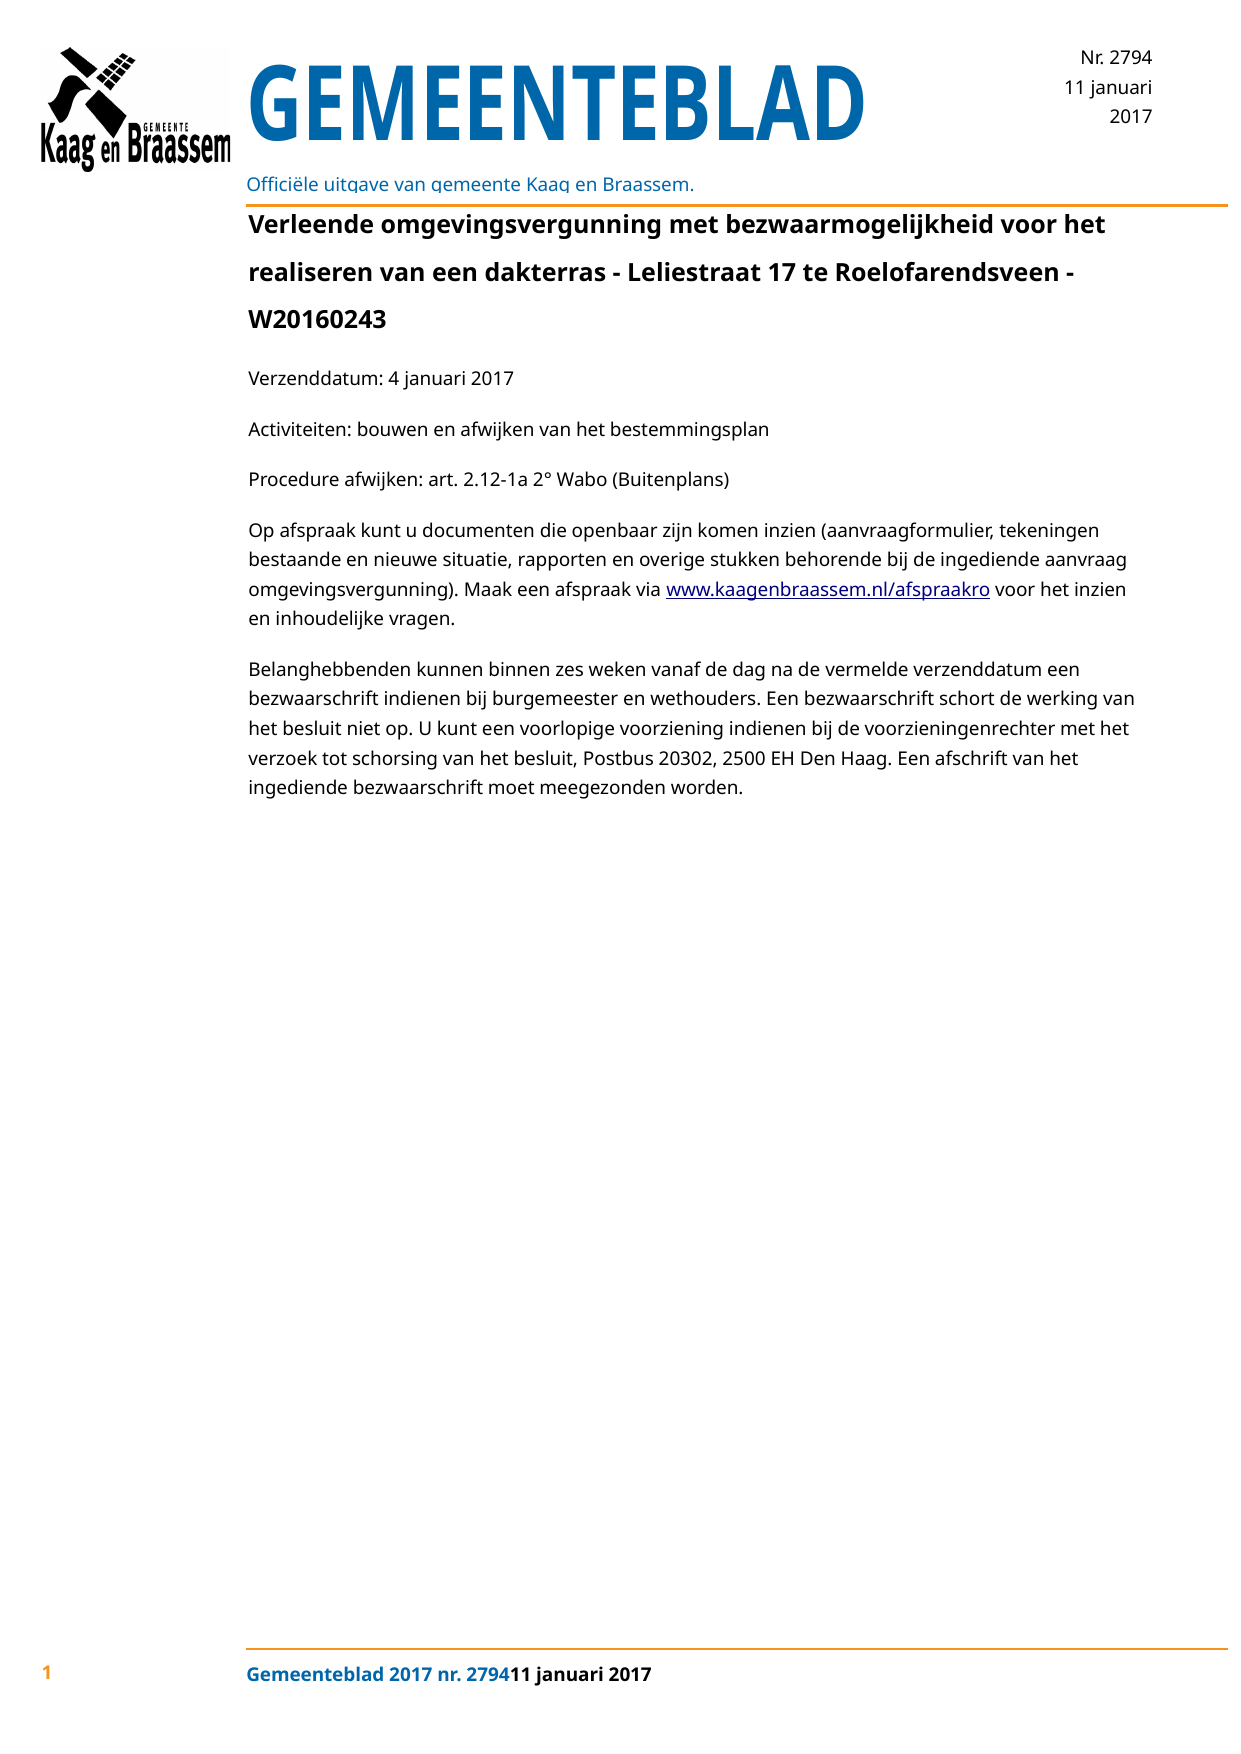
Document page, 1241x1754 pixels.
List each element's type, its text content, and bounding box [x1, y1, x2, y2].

text Activiteiten: bouwen en afwijken van het bestemmingsplan [248, 416, 1152, 442]
text Verzenddatum: 4 januari 2017 [248, 366, 1152, 391]
text Verleende omgevingsvergunning met bezwaarmogelijkheid voor het realiseren van een dakterras - Leliestraat 17 te Roelofarendsveen - W20160243 [248, 207, 1152, 336]
picture [41, 47, 231, 172]
text Op afspraak kunt u documenten die openbaar zijn komen inzien (aanvraagformulier, tekeningen bestaande en nieuwe situatie, rapporten en overige stukken behorende bij de ingediende aanvraag omgevingsvergunning). Maak een afspraak via www.kaagenbraassem.nl/afspraakro voor het inzien en inhoudelijke vragen. [248, 517, 1152, 631]
text Procedure afwijken: art. 2.12-1a 2° Wabo (Buitenplans) [248, 466, 1152, 492]
text Belanghebbenden kunnen binnen zes weken vanaf de dag na de vermelde verzenddatum een bezwaarschrift indienen bij burgemeester en wethouders. Een bezwaarschrift schort de werking van het besluit niet op. U kunt een voorlopige voorziening indienen bij de voorzieningenrechter met het verzoek tot schorsing van het besluit, Postbus 20302, 2500 EH Den Haag. Een afschrift van het ingediende bezwaarschrift moet meegezonden worden. [248, 656, 1152, 800]
